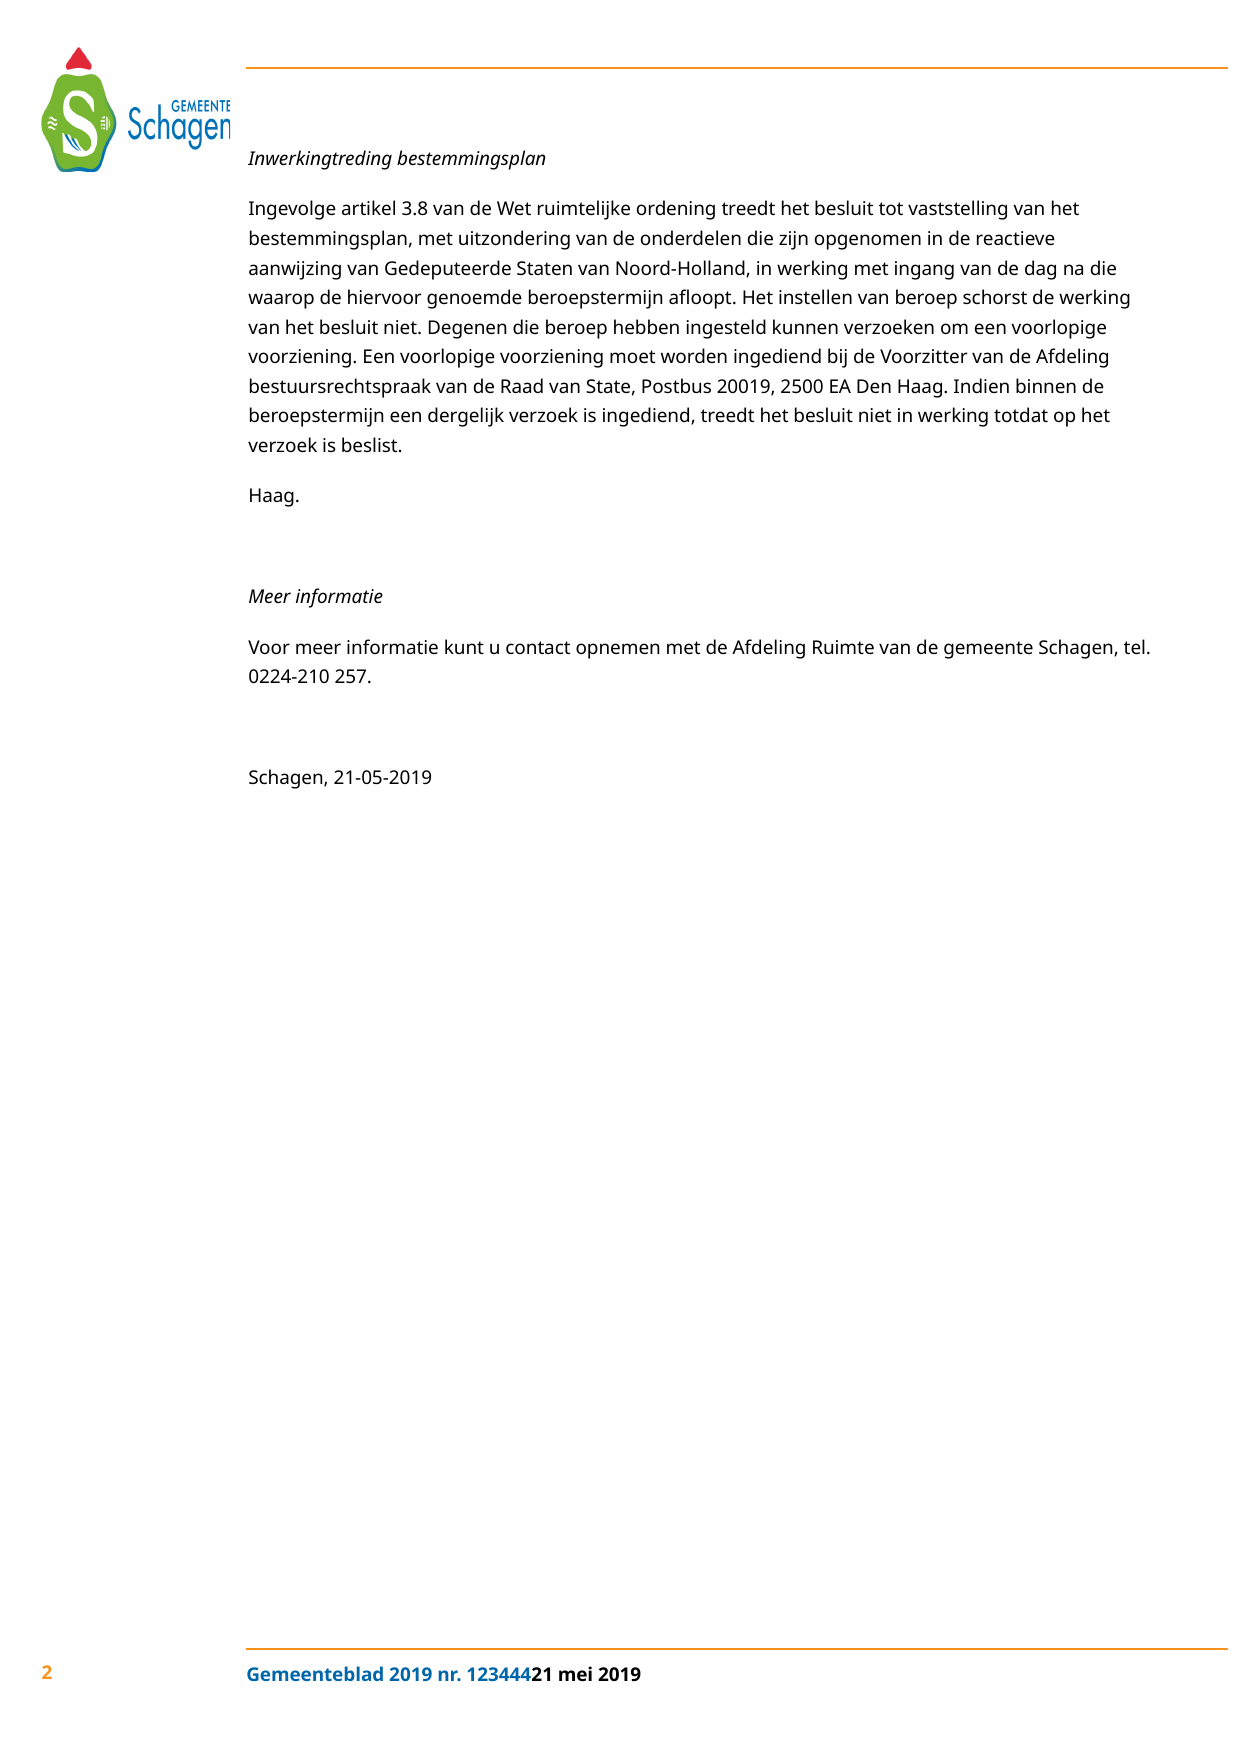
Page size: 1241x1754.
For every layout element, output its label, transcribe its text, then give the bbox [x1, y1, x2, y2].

text Inwerkingtreding bestemmingsplan [248, 145, 1152, 171]
picture [41, 47, 231, 172]
text Haag. [248, 483, 1152, 508]
text Meer informatie [248, 583, 1152, 609]
text Ingevolge artikel 3.8 van de Wet ruimtelijke ordening treedt het besluit tot vaststelling van het bestemmingsplan, met uitzondering van de onderdelen die zijn opgenomen in de reactieve aanwijzing van Gedeputeerde Staten van Noord-Holland, in werking met ingang van de dag na die waarop de hiervoor genoemde beroepstermijn afloopt. Het instellen van beroep schorst de werking van het besluit niet. Degenen die beroep hebben ingesteld kunnen verzoeken om een voorlopige voorziening. Een voorlopige voorziening moet worden ingediend bij de Voorzitter van de Afdeling bestuursrechtspraak van de Raad van State, Postbus 20019, 2500 EA Den Haag. Indien binnen de beroepstermijn een dergelijk verzoek is ingediend, treedt het besluit niet in werking totdat op het verzoek is beslist. [248, 196, 1152, 458]
text Schagen, 21-05-2019 [248, 764, 1152, 790]
text Voor meer informatie kunt u contact opnemen met de Afdeling Ruimte van de gemeente Schagen, tel. 0224-210 257. [248, 634, 1152, 689]
